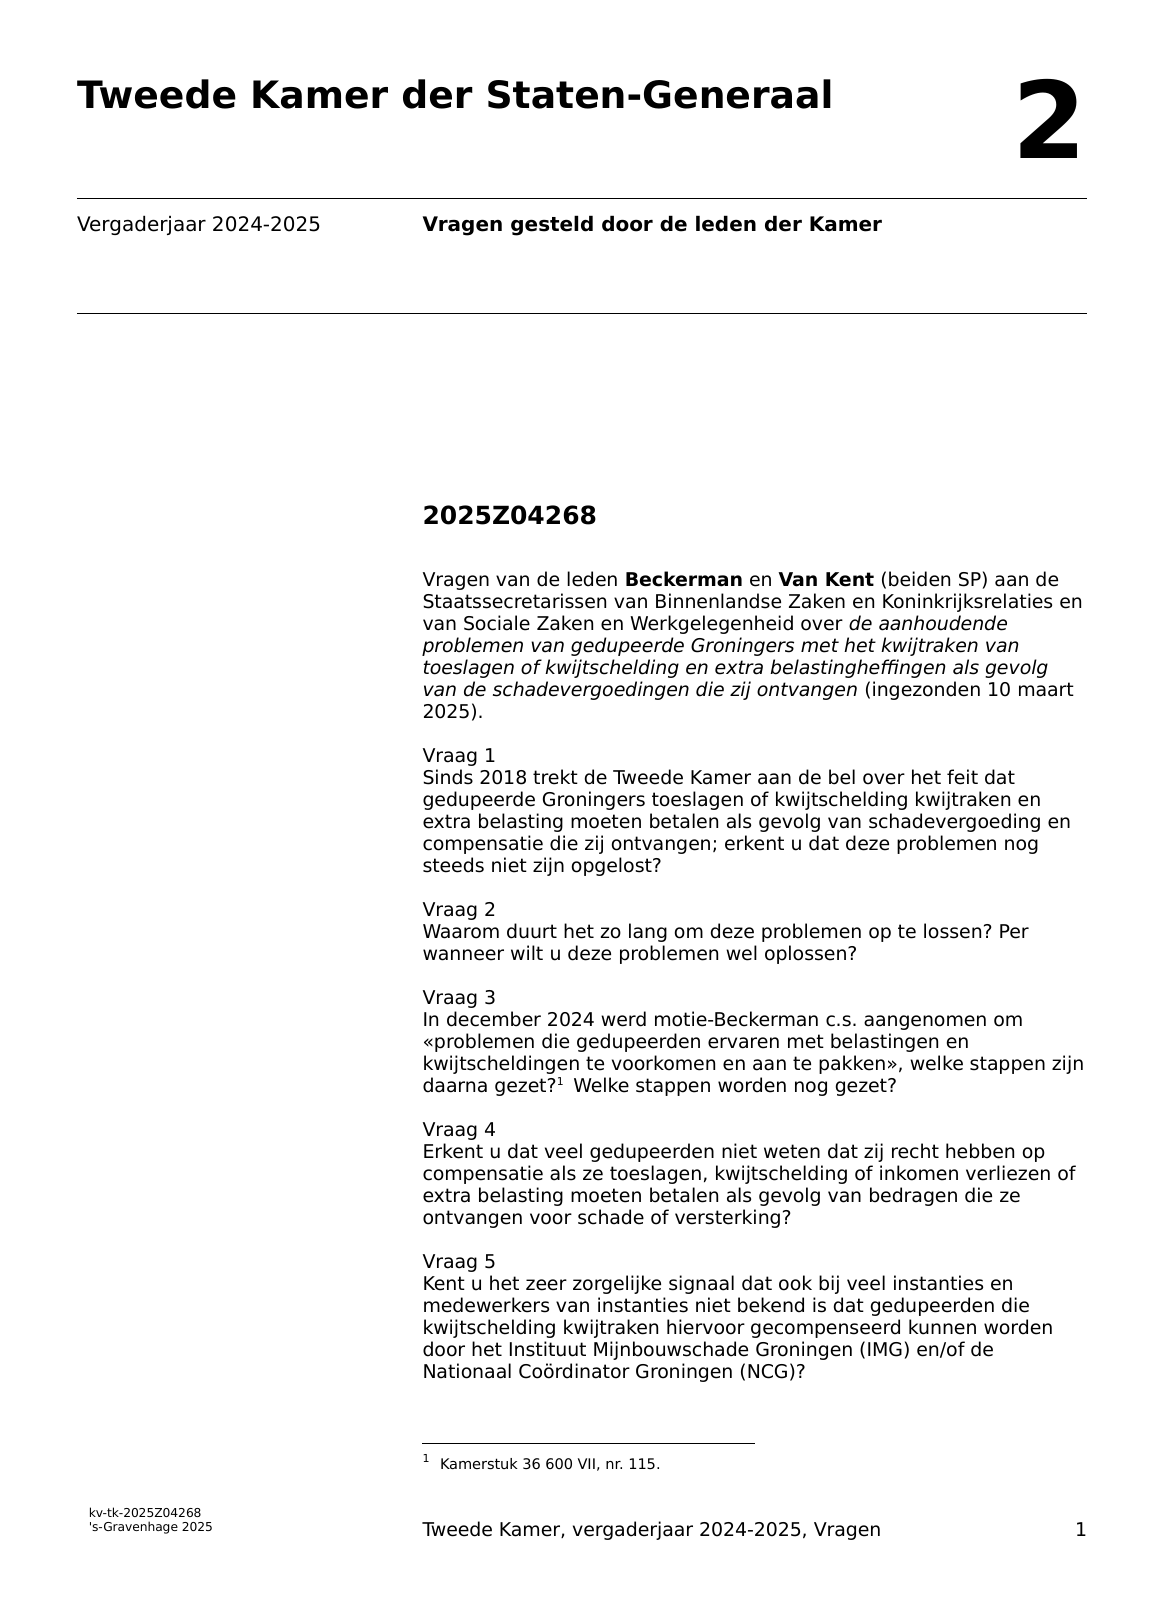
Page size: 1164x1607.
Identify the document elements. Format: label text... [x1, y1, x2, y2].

text Vraag 5 [422, 1251, 1087, 1273]
table_header Tweede Kamer der Staten-Generaal [77, 59, 886, 198]
text Vraag 3 [422, 987, 1087, 1009]
text 2025Z04268 [422, 501, 1087, 531]
text Vragen van de leden Beckerman en Van Kent (beiden SP) aan de Staatssecretarissen van Binnenlandse Zaken en Koninkrijksrelaties en van Sociale Zaken en Werkgelegenheid over de aanhoudende problemen van gedupeerde Groningers met het kwijtraken van toeslagen of kwijtschelding en extra belastingheffingen als gevolg van de schadevergoedingen die zij ontvangen (ingezonden 10 maart 2025). [422, 569, 1087, 723]
text 's-Gravenhage 2025 [88, 1520, 323, 1534]
text Erkent u dat veel gedupeerden niet weten dat zij recht hebben op compensatie als ze toeslagen, kwijtschelding of inkomen verliezen of extra belasting moeten betalen als gevolg van bedragen die ze ontvangen voor schade of versterking? [422, 1141, 1087, 1229]
table_cell Vragen gesteld door de leden der Kamer [422, 199, 1087, 313]
text Sinds 2018 trekt de Tweede Kamer aan de bel over het feit dat gedupeerde Groningers toeslagen of kwijtschelding kwijtraken en extra belasting moeten betalen als gevolg van schadevergoeding en compensatie die zij ontvangen; erkent u dat deze problemen nog steeds niet zijn opgelost? [422, 767, 1087, 877]
text Vraag 1 [422, 745, 1087, 767]
text Vraag 4 [422, 1119, 1087, 1141]
text Vraag 2 [422, 899, 1087, 921]
table_cell Vergaderjaar 2024-2025 [77, 199, 422, 313]
table_header 2 [886, 59, 1087, 198]
text Waarom duurt het zo lang om deze problemen op te lossen? Per wanneer wilt u deze problemen wel oplossen? [422, 921, 1087, 965]
text Kent u het zeer zorgelijke signaal dat ook bij veel instanties en medewerkers van instanties niet bekend is dat gedupeerden die kwijtschelding kwijtraken hiervoor gecompenseerd kunnen worden door het Instituut Mijnbouwschade Groningen (IMG) en/of de Nationaal Coördinator Groningen (NCG)? [422, 1273, 1087, 1383]
text Kamerstuk 36 600 VII, nr. 115. [422, 1452, 1087, 1474]
text In december 2024 werd motie-Beckerman c.s. aangenomen om «problemen die gedupeerden ervaren met belastingen en kwijtscheldingen te voorkomen en aan te pakken», welke stappen zijn daarna gezet? Welke stappen worden nog gezet? [422, 1009, 1087, 1097]
text kv-tk-2025Z04268 [88, 1506, 323, 1520]
